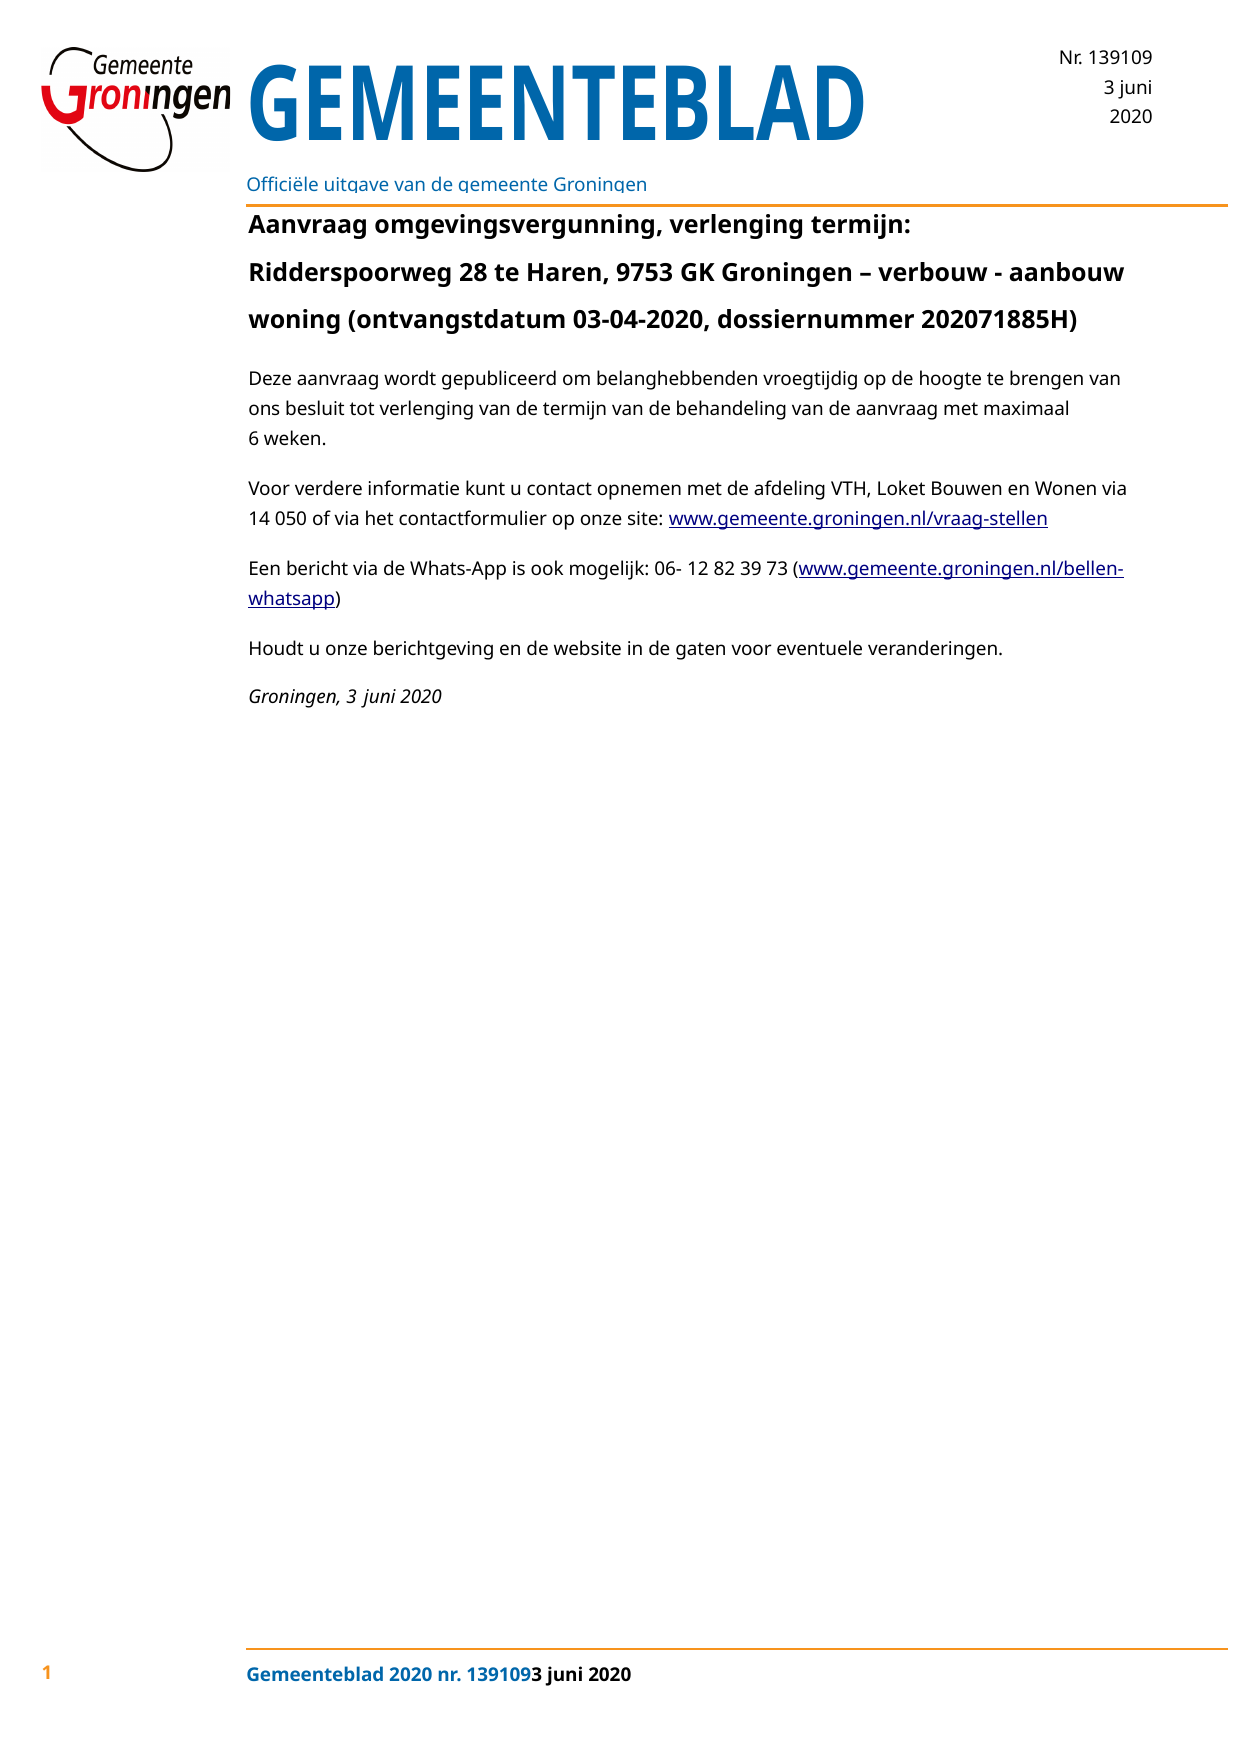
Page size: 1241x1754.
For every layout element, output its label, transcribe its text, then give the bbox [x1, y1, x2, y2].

text Aanvraag omgevingsvergunning, verlenging termijn: Ridderspoorweg 28 te Haren, 9753 GK Groningen – verbouw - aanbouw woning (ontvangstdatum 03-04-2020, dossiernummer 202071885H) [248, 207, 1152, 336]
text Groningen, 3 juni 2020 [248, 683, 1152, 709]
picture [41, 47, 231, 172]
text Voor verdere informatie kunt u contact opnemen met de afdeling VTH, Loket Bouwen en Wonen via 14 050 of via het contactformulier op onze site: www.gemeente.groningen.nl/vraag-stellen [248, 475, 1152, 530]
text Houdt u onze berichtgeving en de website in de gaten voor eventuele veranderingen. [248, 635, 1152, 661]
text Deze aanvraag wordt gepubliceerd om belanghebbenden vroegtijdig op de hoogte te brengen van ons besluit tot verlenging van de termijn van de behandeling van de aanvraag met maximaal 6 weken. [248, 366, 1152, 450]
text Een bericht via de Whats-App is ook mogelijk: 06- 12 82 39 73 (www.gemeente.groningen.nl/bellen-whatsapp) [248, 555, 1152, 610]
